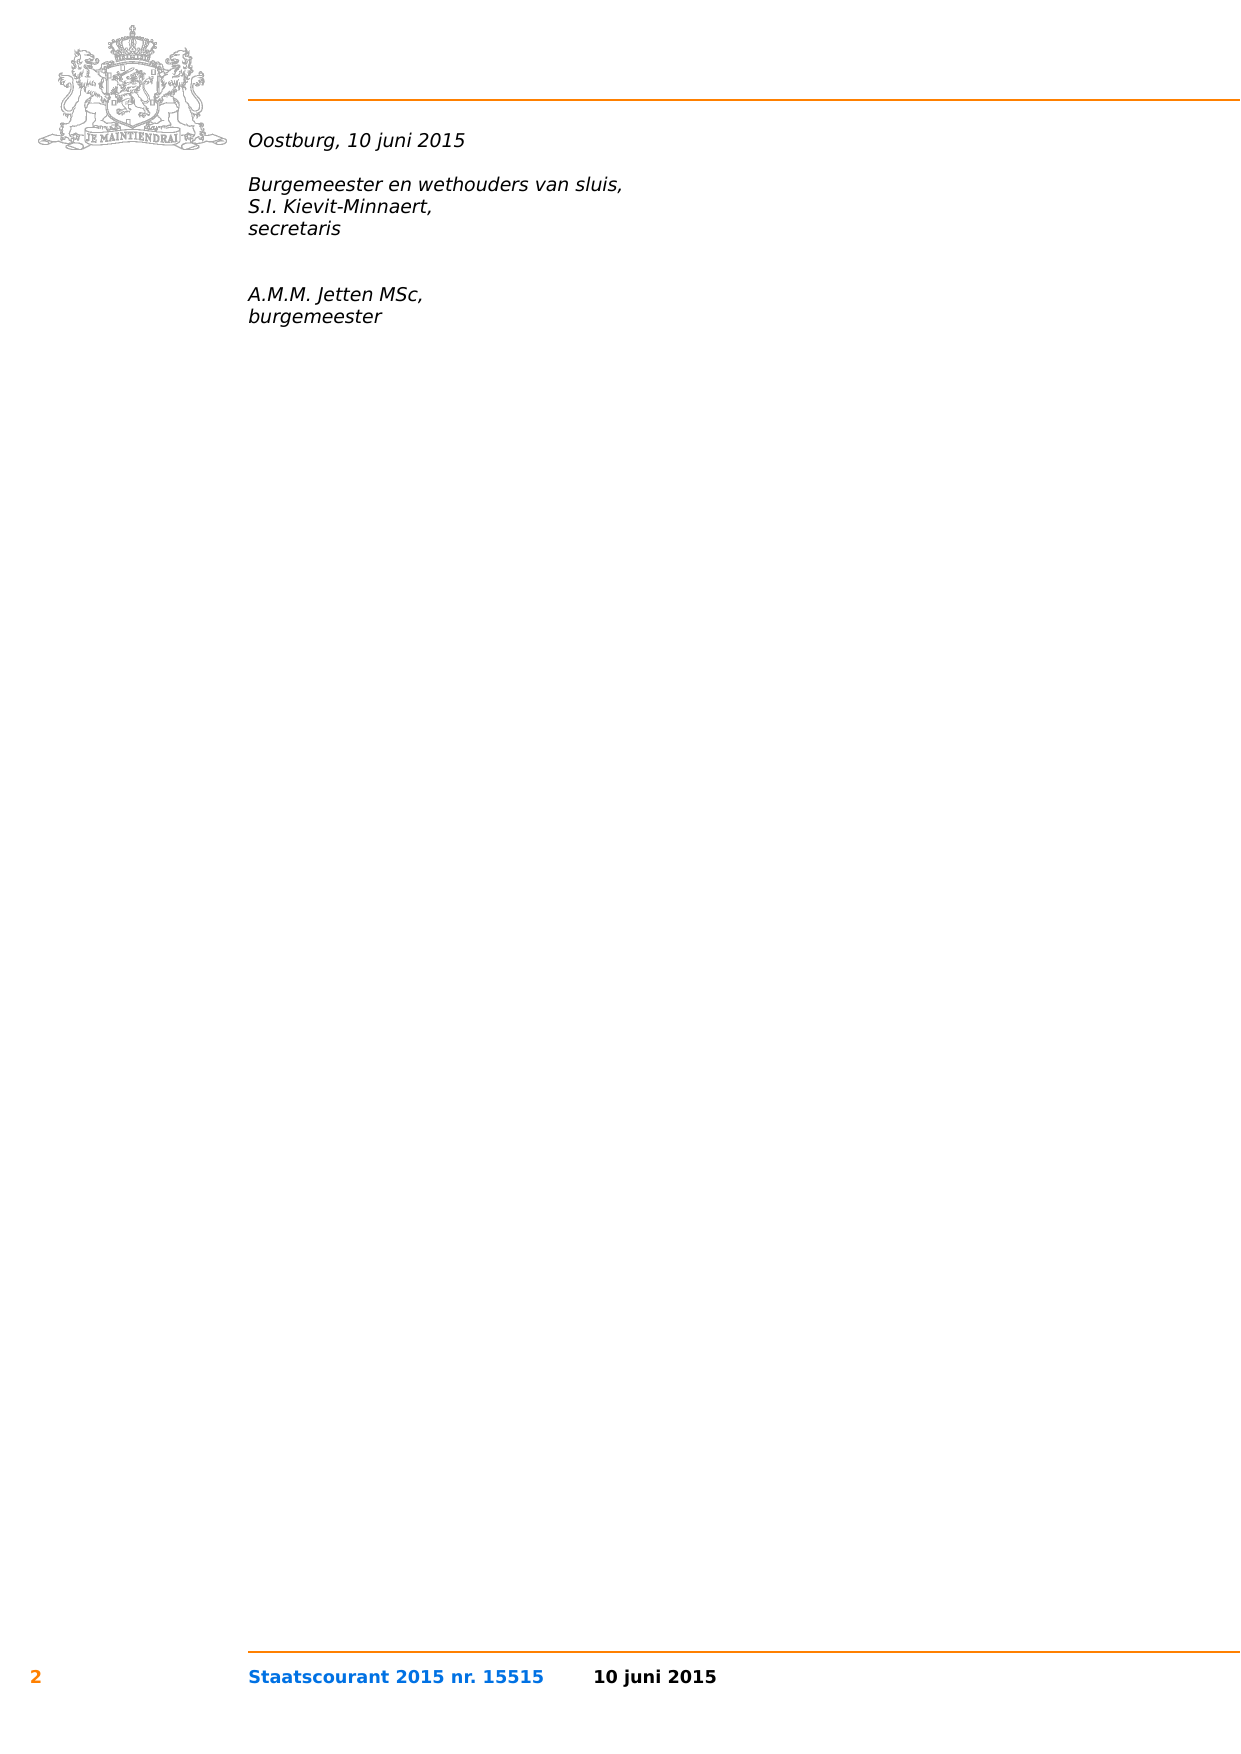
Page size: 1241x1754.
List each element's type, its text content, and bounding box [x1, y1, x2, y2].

picture [38, 25, 227, 150]
text Burgemeester en wethouders van sluis, S.I. Kievit-Minnaert, secretaris [248, 174, 1163, 240]
text Oostburg, 10 juni 2015 [248, 130, 1163, 152]
text A.M.M. Jetten MSc, burgemeester [248, 262, 1163, 327]
